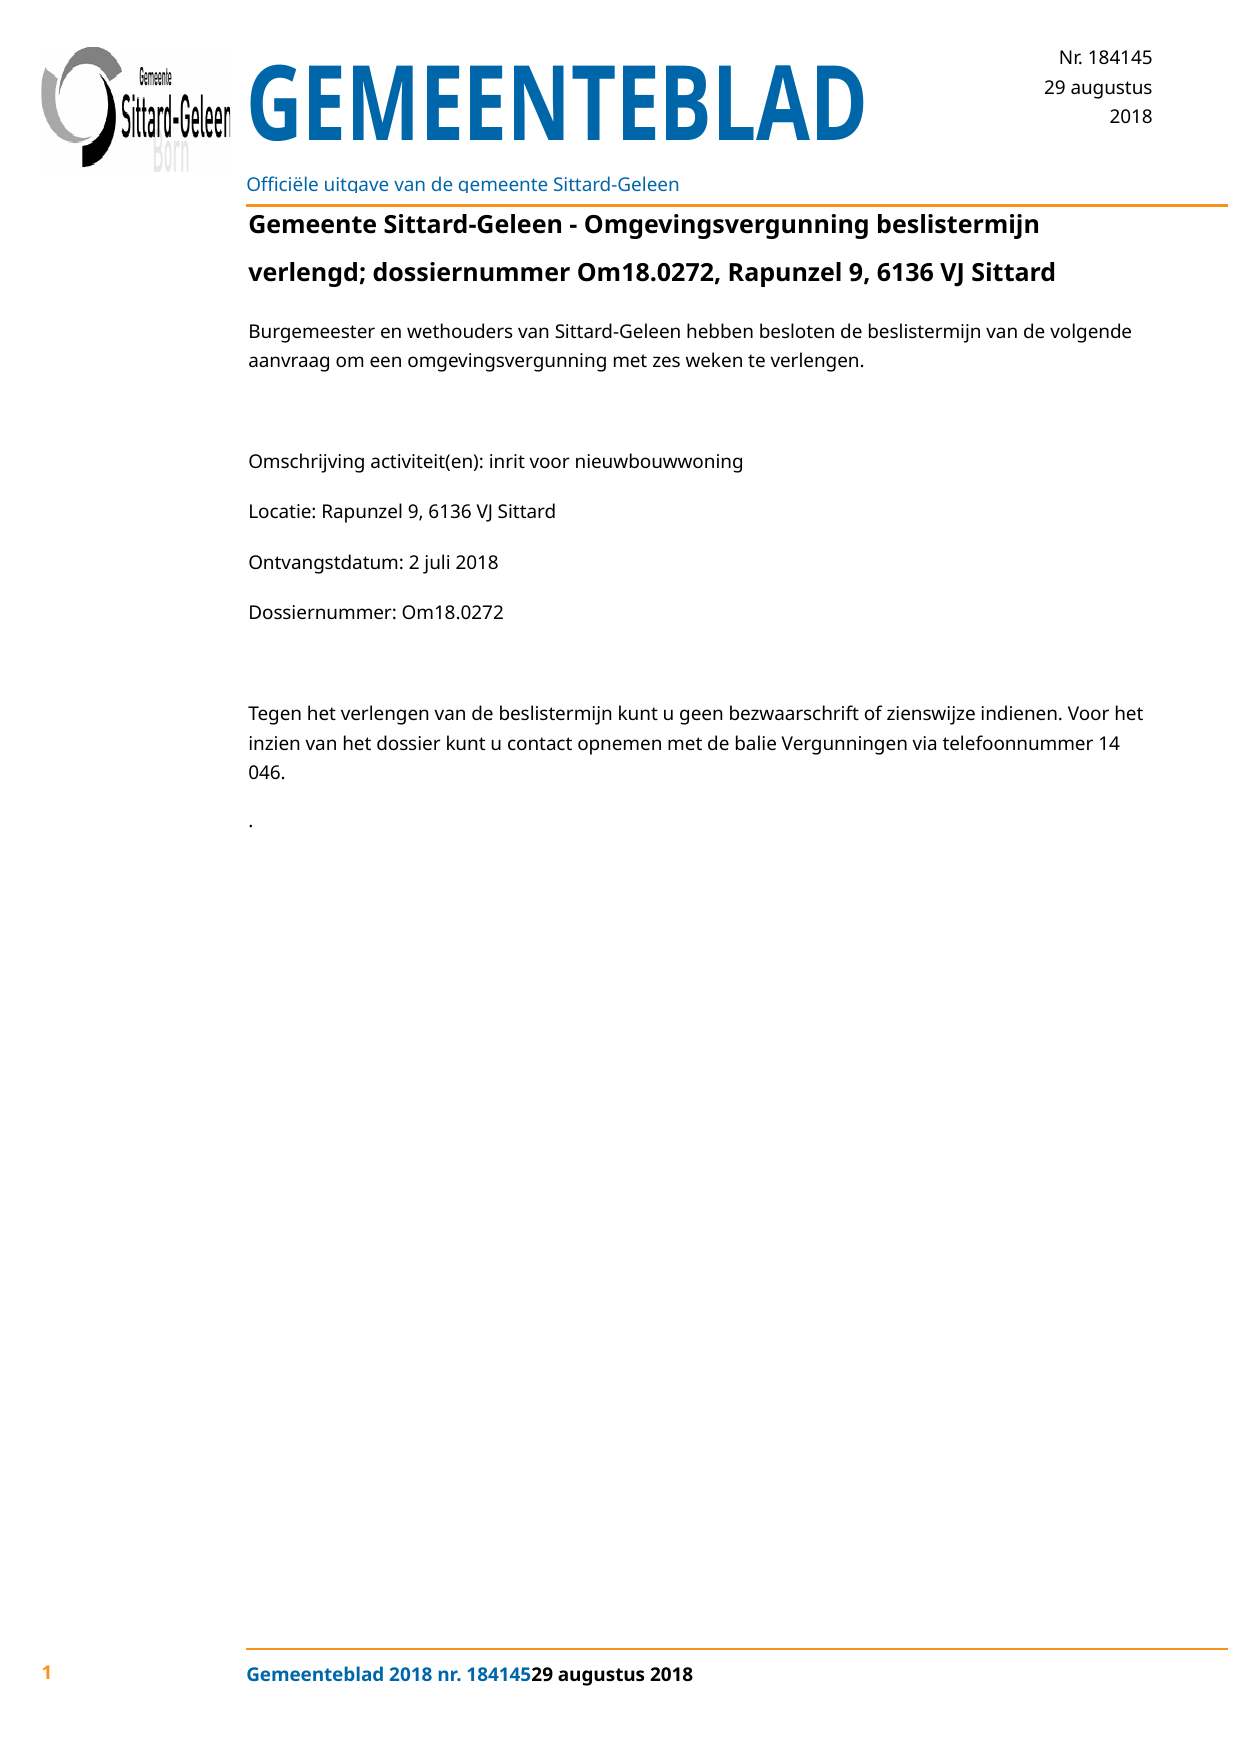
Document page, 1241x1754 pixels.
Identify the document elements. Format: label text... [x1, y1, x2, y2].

text Locatie: Rapunzel 9, 6136 VJ Sittard [248, 499, 1152, 524]
text Burgemeester en wethouders van Sittard-Geleen hebben besloten de beslistermijn van de volgende aanvraag om een omgevingsvergunning met zes weken te verlengen. [248, 318, 1152, 373]
text Omschrijving activiteit(en): inrit voor nieuwbouwwoning [248, 448, 1152, 474]
text Ontvangstdatum: 2 juli 2018 [248, 549, 1152, 575]
picture [41, 47, 231, 172]
text Tegen het verlengen van de beslistermijn kunt u geen bezwaarschrift of zienswijze indienen. Voor het inzien van het dossier kunt u contact opnemen met de balie Vergunningen via telefoonnummer 14 046. [248, 700, 1152, 785]
text . [248, 807, 1152, 833]
text Dossiernummer: Om18.0272 [248, 599, 1152, 625]
text Gemeente Sittard-Geleen - Omgevingsvergunning beslistermijn verlengd; dossiernummer Om18.0272, Rapunzel 9, 6136 VJ Sittard [248, 207, 1152, 288]
